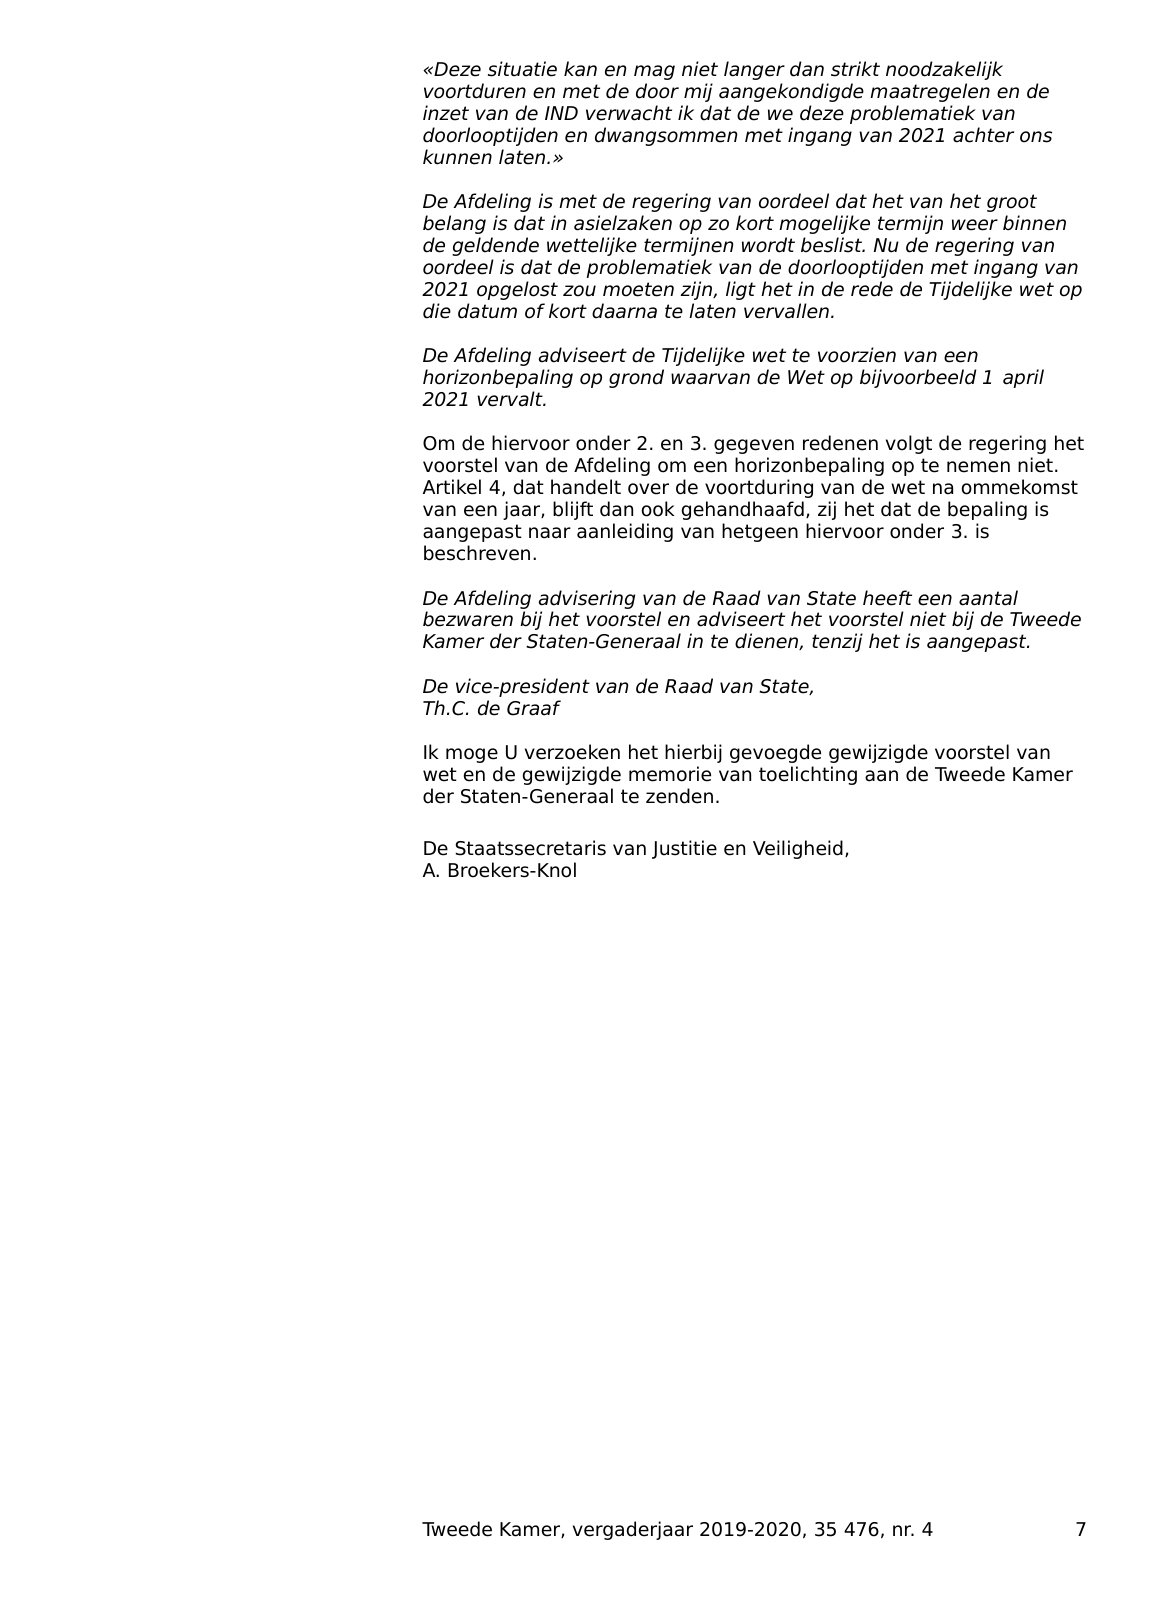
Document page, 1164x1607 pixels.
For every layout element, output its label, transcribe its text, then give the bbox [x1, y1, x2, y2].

text Om de hiervoor onder 2. en 3. gegeven redenen volgt de regering het voorstel van de Afdeling om een horizonbepaling op te nemen niet. Artikel 4, dat handelt over de voortduring van de wet na ommekomst van een jaar, blijft dan ook gehandhaafd, zij het dat de bepaling is aangepast naar aanleiding van hetgeen hiervoor onder 3. is beschreven. [422, 433, 1087, 565]
text De vice-president van de Raad van State, [422, 676, 1087, 697]
text Ik moge U verzoeken het hierbij gevoegde gewijzigde voorstel van wet en de gewijzigde memorie van toelichting aan de Tweede Kamer der Staten-Generaal te zenden. [422, 742, 1087, 808]
text De Afdeling is met de regering van oordeel dat het van het groot belang is dat in asielzaken op zo kort mogelijke termijn weer binnen de geldende wettelijke termijnen wordt beslist. Nu de regering van oordeel is dat de problematiek van de doorlooptijden met ingang van 2021 opgelost zou moeten zijn, ligt het in de rede de Tijdelijke wet op die datum of kort daarna te laten vervallen. [422, 191, 1087, 323]
text «Deze situatie kan en mag niet langer dan strikt noodzakelijk voortduren en met de door mij aangekondigde maatregelen en de inzet van de IND verwacht ik dat de we deze problematiek van doorlooptijden en dwangsommen met ingang van 2021 achter ons kunnen laten.» [422, 59, 1087, 169]
text De Afdeling advisering van de Raad van State heeft een aantal bezwaren bij het voorstel en adviseert het voorstel niet bij de Tweede Kamer der Staten-Generaal in te dienen, tenzij het is aangepast. [422, 587, 1087, 653]
text Th.C. de Graaf [422, 697, 1087, 719]
text De Staatssecretaris van Justitie en Veiligheid, A. Broekers-Knol [422, 838, 1087, 882]
text De Afdeling adviseert de Tijdelijke wet te voorzien van een horizonbepaling op grond waarvan de Wet op bijvoorbeeld 1 april 2021 vervalt. [422, 345, 1087, 411]
